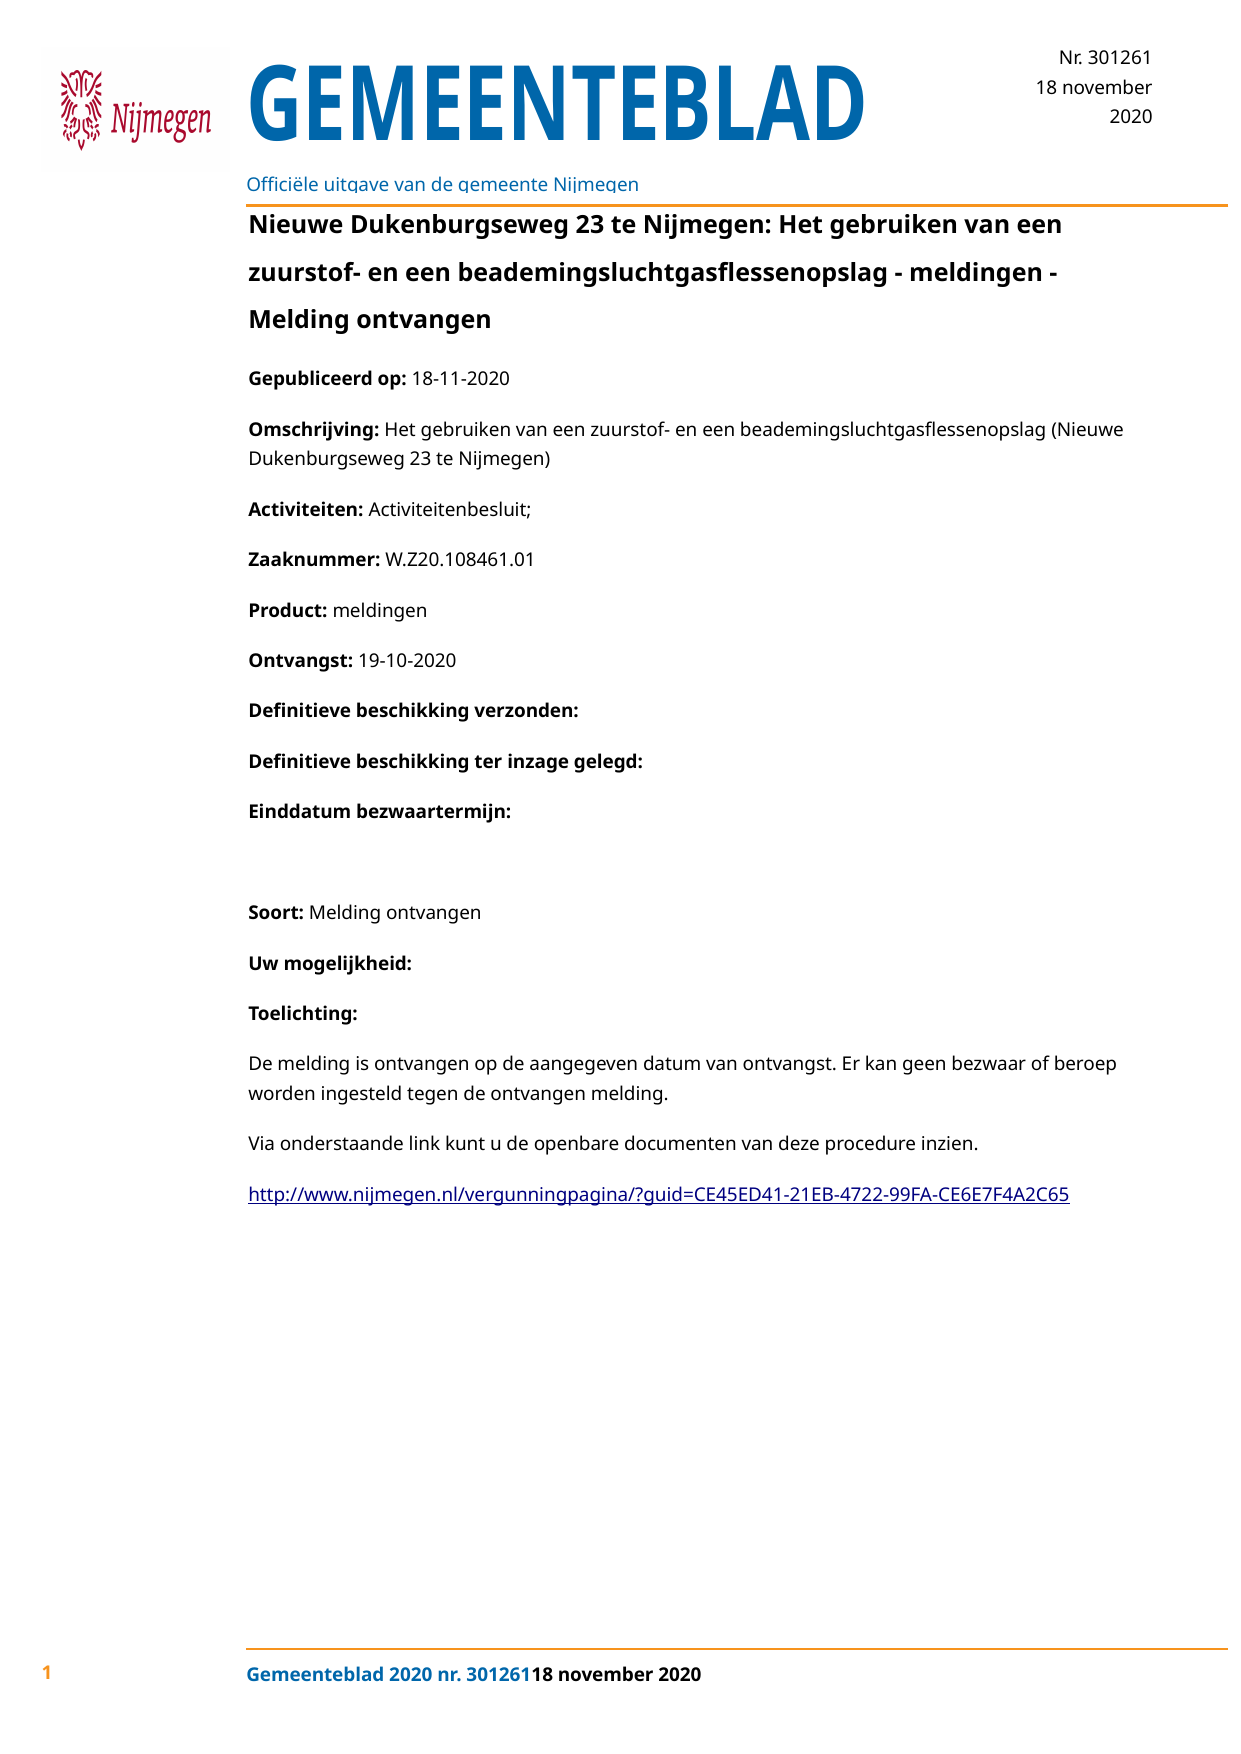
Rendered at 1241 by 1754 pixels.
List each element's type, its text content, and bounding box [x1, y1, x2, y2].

text Uw mogelijkheid: [248, 950, 1152, 975]
text Omschrijving: Het gebruiken van een zuurstof- en een beademingsluchtgasflessenopslag (Nieuwe Dukenburgseweg 23 te Nijmegen) [248, 416, 1152, 471]
text http://www.nijmegen.nl/vergunningpagina/?guid=CE45ED41-21EB-4722-99FA-CE6E7F4A2C65 [248, 1181, 1152, 1207]
text De melding is ontvangen op de aangegeven datum van ontvangst. Er kan geen bezwaar of beroep worden ingesteld tegen de ontvangen melding. [248, 1051, 1152, 1106]
picture [41, 47, 231, 172]
text Nieuwe Dukenburgseweg 23 te Nijmegen: Het gebruiken van een zuurstof- en een beademingsluchtgasflessenopslag - meldingen - Melding ontvangen [248, 207, 1152, 336]
text Gepubliceerd op: 18-11-2020 [248, 366, 1152, 391]
text Zaaknummer: W.Z20.108461.01 [248, 546, 1152, 572]
text Toelichting: [248, 1000, 1152, 1026]
text Einddatum bezwaartermijn: [248, 798, 1152, 824]
text Via onderstaande link kunt u de openbare documenten van deze procedure inzien. [248, 1131, 1152, 1156]
text Soort: Melding ontvangen [248, 899, 1152, 925]
text Ontvangst: 19-10-2020 [248, 647, 1152, 673]
text Activiteiten: Activiteitenbesluit; [248, 496, 1152, 522]
text Definitieve beschikking ter inzage gelegd: [248, 748, 1152, 774]
text Product: meldingen [248, 597, 1152, 622]
text Definitieve beschikking verzonden: [248, 698, 1152, 723]
